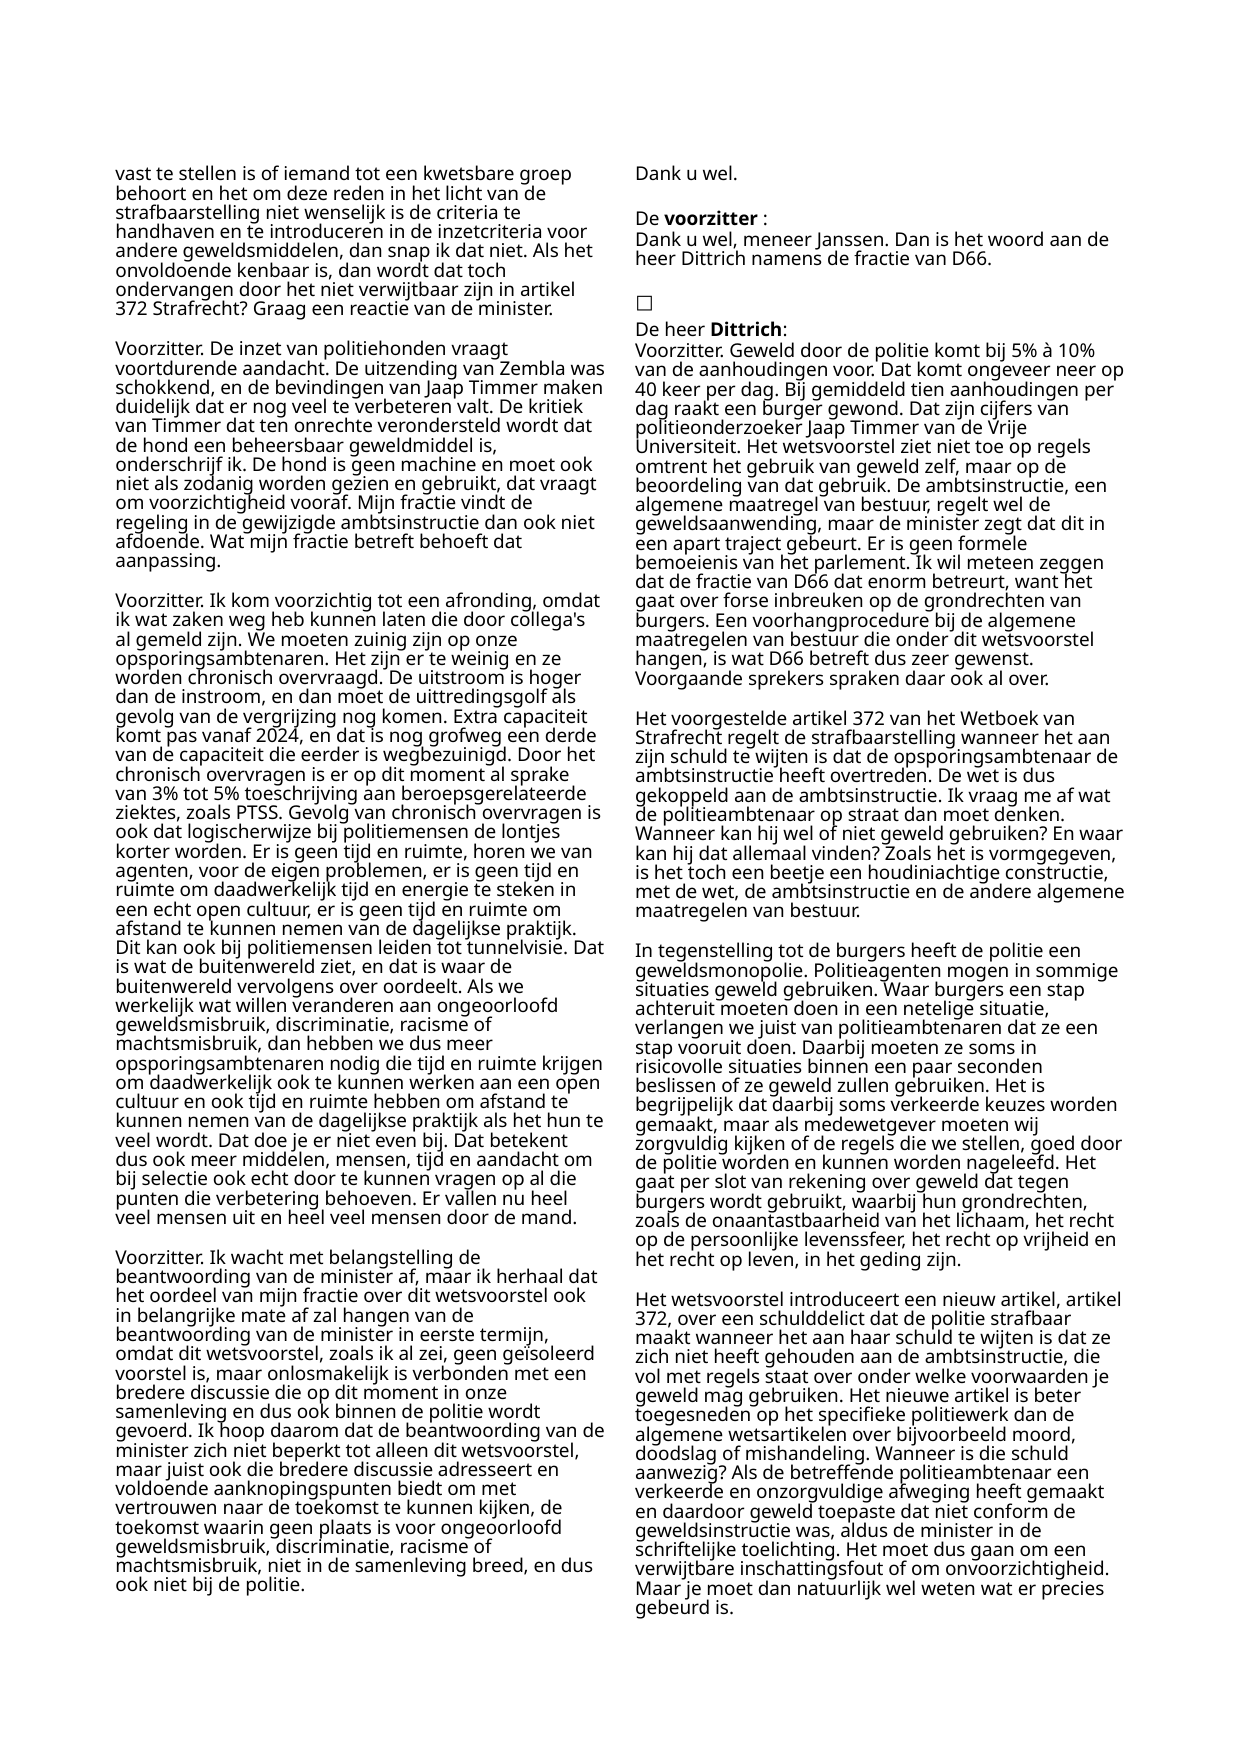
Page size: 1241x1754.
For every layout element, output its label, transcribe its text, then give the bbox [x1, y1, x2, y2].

text ⬜ [635, 291, 1125, 316]
text In tegenstelling tot de burgers heeft de politie een geweldsmonopolie. Politieagenten mogen in sommige situaties geweld gebruiken. Waar burgers een stap achteruit moeten doen in een netelige situatie, verlangen we juist van politieambtenaren dat ze een stap vooruit doen. Daarbij moeten ze soms in risicovolle situaties binnen een paar seconden beslissen of ze geweld zullen gebruiken. Het is begrijpelijk dat daarbij soms verkeerde keuzes worden gemaakt, maar als medewetgever moeten wij zorgvuldig kijken of de regels die we stellen, goed door de politie worden en kunnen worden nageleefd. Het gaat per slot van rekening over geweld dat tegen burgers wordt gebruikt, waarbij hun grondrechten, zoals de onaantastbaarheid van het lichaam, het recht op de persoonlijke levenssfeer, het recht op vrijheid en het recht op leven, in het geding zijn. [635, 942, 1125, 1270]
text Dank u wel, meneer Janssen. Dan is het woord aan de heer Dittrich namens de fractie van D66. [635, 231, 1125, 270]
text Voorzitter. De inzet van politiehonden vraagt voortdurende aandacht. De uitzending van Zembla was schokkend, en de bevindingen van Jaap Timmer maken duidelijk dat er nog veel te verbeteren valt. De kritiek van Timmer dat ten onrechte verondersteld wordt dat de hond een beheersbaar geweldmiddel is, onderschrijf ik. De hond is geen machine en moet ook niet als zodanig worden gezien en gebruikt, dat vraagt om voorzichtigheid vooraf. Mijn fractie vindt de regeling in de gewijzigde ambtsinstructie dan ook niet afdoende. Wat mijn fractie betreft behoeft dat aanpassing. [115, 340, 605, 571]
text Voorzitter. Ik wacht met belangstelling de beantwoording van de minister af, maar ik herhaal dat het oordeel van mijn fractie over dit wetsvoorstel ook in belangrijke mate af zal hangen van de beantwoording van de minister in eerste termijn, omdat dit wetsvoorstel, zoals ik al zei, geen geïsoleerd voorstel is, maar onlosmakelijk is verbonden met een bredere discussie die op dit moment in onze samenleving en dus ook binnen de politie wordt gevoerd. Ik hoop daarom dat de beantwoording van de minister zich niet beperkt tot alleen dit wetsvoorstel, maar juist ook die bredere discussie adresseert en voldoende aanknopingspunten biedt om met vertrouwen naar de toekomst te kunnen kijken, de toekomst waarin geen plaats is voor ongeoorloofd geweldsmisbruik, discriminatie, racisme of machtsmisbruik, niet in de samenleving breed, en dus ook niet bij de politie. [115, 1249, 605, 1596]
text Het wetsvoorstel introduceert een nieuw artikel, artikel 372, over een schulddelict dat de politie strafbaar maakt wanneer het aan haar schuld te wijten is dat ze zich niet heeft gehouden aan de ambtsinstructie, die vol met regels staat over onder welke voorwaarden je geweld mag gebruiken. Het nieuwe artikel is beter toegesneden op het specifieke politiewerk dan de algemene wetsartikelen over bijvoorbeeld moord, doodslag of mishandeling. Wanneer is die schuld aanwezig? Als de betreffende politieambtenaar een verkeerde en onzorgvuldige afweging heeft gemaakt en daardoor geweld toepaste dat niet conform de geweldsinstructie was, aldus de minister in de schriftelijke toelichting. Het moet dus gaan om een verwijtbare inschattingsfout of om onvoorzichtigheid. Maar je moet dan natuurlijk wel weten wat er precies gebeurd is. [635, 1291, 1125, 1618]
text Het voorgestelde artikel 372 van het Wetboek van Strafrecht regelt de strafbaarstelling wanneer het aan zijn schuld te wijten is dat de opsporingsambtenaar de ambtsinstructie heeft overtreden. De wet is dus gekoppeld aan de ambtsinstructie. Ik vraag me af wat de politieambtenaar op straat dan moet denken. Wanneer kan hij wel of niet geweld gebruiken? En waar kan hij dat allemaal vinden? Zoals het is vormgegeven, is het toch een beetje een houdiniachtige constructie, met de wet, de ambtsinstructie en de andere algemene maatregelen van bestuur. [635, 709, 1125, 922]
text De heer Dittrich: [635, 316, 1125, 342]
text Voorzitter. Geweld door de politie komt bij 5% à 10% van de aanhoudingen voor. Dat komt ongeveer neer op 40 keer per dag. Bij gemiddeld tien aanhoudingen per dag raakt een burger gewond. Dat zijn cijfers van politieonderzoeker Jaap Timmer van de Vrije Universiteit. Het wetsvoorstel ziet niet toe op regels omtrent het gebruik van geweld zelf, maar op de beoordeling van dat gebruik. De ambtsinstructie, een algemene maatregel van bestuur, regelt wel de geweldsaanwending, maar de minister zegt dat dit in een apart traject gebeurt. Er is geen formele bemoeienis van het parlement. Ik wil meteen zeggen dat de fractie van D66 dat enorm betreurt, want het gaat over forse inbreuken op de grondrechten van burgers. Een voorhangprocedure bij de algemene maatregelen van bestuur die onder dit wetsvoorstel hangen, is wat D66 betreft dus zeer gewenst. Voorgaande sprekers spraken daar ook al over. [635, 342, 1125, 689]
text Voorzitter. Ik kom voorzichtig tot een afronding, omdat ik wat zaken weg heb kunnen laten die door collega's al gemeld zijn. We moeten zuinig zijn op onze opsporingsambtenaren. Het zijn er te weinig en ze worden chronisch overvraagd. De uitstroom is hoger dan de instroom, en dan moet de uittredingsgolf als gevolg van de vergrijzing nog komen. Extra capaciteit komt pas vanaf 2024, en dat is nog grofweg een derde van de capaciteit die eerder is wegbezuinigd. Door het chronisch overvragen is er op dit moment al sprake van 3% tot 5% toeschrijving aan beroepsgerelateerde ziektes, zoals PTSS. Gevolg van chronisch overvragen is ook dat logischerwijze bij politiemensen de lontjes korter worden. Er is geen tijd en ruimte, horen we van agenten, voor de eigen problemen, er is geen tijd en ruimte om daadwerkelijk tijd en energie te steken in een echt open cultuur, er is geen tijd en ruimte om afstand te kunnen nemen van de dagelijkse praktijk. Dit kan ook bij politiemensen leiden tot tunnelvisie. Dat is wat de buitenwereld ziet, en dat is waar de buitenwereld vervolgens over oordeelt. Als we werkelijk wat willen veranderen aan ongeoorloofd geweldsmisbruik, discriminatie, racisme of machtsmisbruik, dan hebben we dus meer opsporingsambtenaren nodig die tijd en ruimte krijgen om daadwerkelijk ook te kunnen werken aan een open cultuur en ook tijd en ruimte hebben om afstand te kunnen nemen van de dagelijkse praktijk als het hun te veel wordt. Dat doe je er niet even bij. Dat betekent dus ook meer middelen, mensen, tijd en aandacht om bij selectie ook echt door te kunnen vragen op al die punten die verbetering behoeven. Er vallen nu heel veel mensen uit en heel veel mensen door de mand. [115, 592, 605, 1228]
text vast te stellen is of iemand tot een kwetsbare groep behoort en het om deze reden in het licht van de strafbaarstelling niet wenselijk is de criteria te handhaven en te introduceren in de inzetcriteria voor andere geweldsmiddelen, dan snap ik dat niet. Als het onvoldoende kenbaar is, dan wordt dat toch ondervangen door het niet verwijtbaar zijn in artikel 372 Strafrecht? Graag een reactie van de minister. [115, 165, 605, 319]
text De voorzitter : [635, 205, 1125, 231]
text Dank u wel. [635, 165, 1125, 184]
